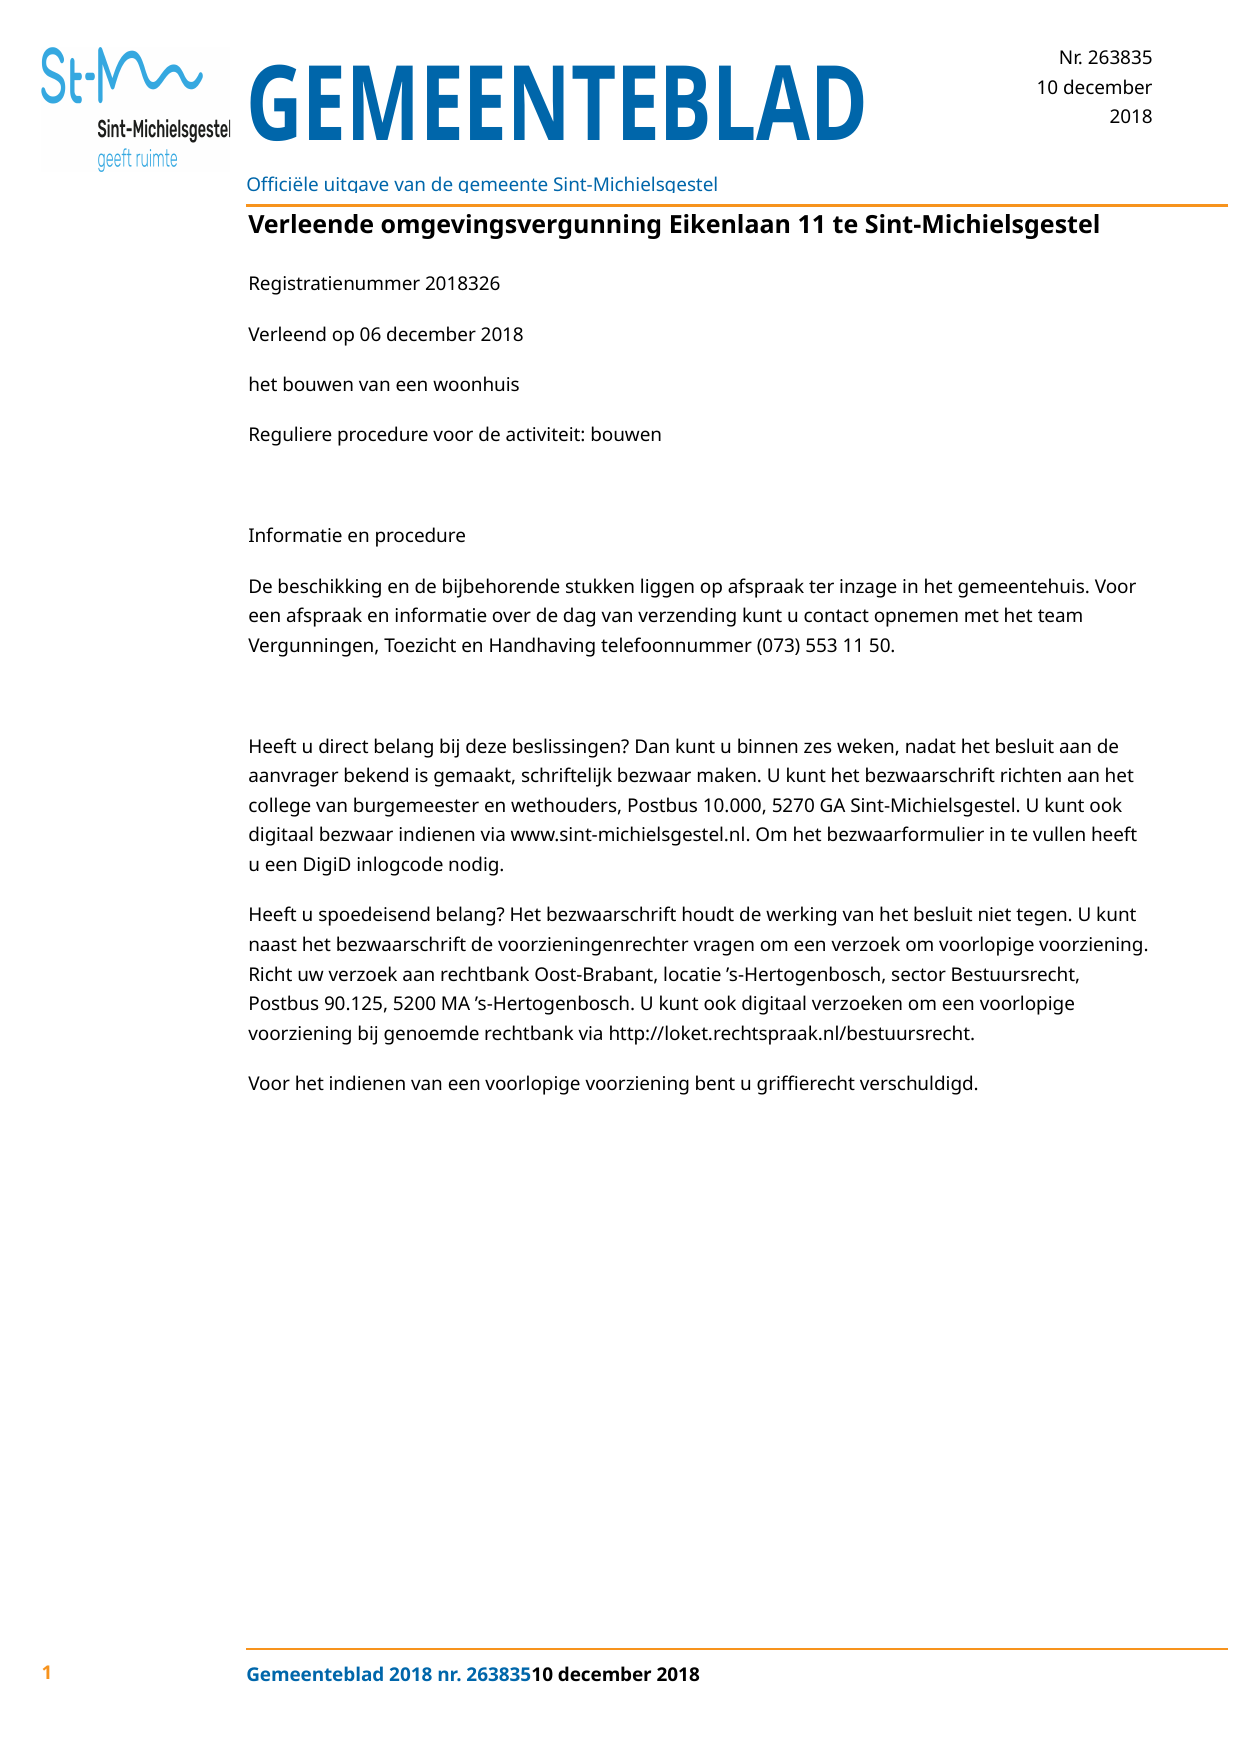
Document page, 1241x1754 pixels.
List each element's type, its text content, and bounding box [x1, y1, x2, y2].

text het bouwen van een woonhuis [248, 371, 1152, 397]
text Verleende omgevingsvergunning Eikenlaan 11 te Sint-Michielsgestel [248, 207, 1152, 241]
text Heeft u spoedeisend belang? Het bezwaarschrift houdt de werking van het besluit niet tegen. U kunt naast het bezwaarschrift de voorzieningenrechter vragen om een verzoek om voorlopige voorziening. Richt uw verzoek aan rechtbank Oost-Brabant, locatie ’s-Hertogenbosch, sector Bestuursrecht, Postbus 90.125, 5200 MA ’s-Hertogenbosch. U kunt ook digitaal verzoeken om een voorlopige voorziening bij genoemde rechtbank via http://loket.rechtspraak.nl/bestuursrecht. [248, 902, 1152, 1046]
text Informatie en procedure [248, 522, 1152, 548]
text Registratienummer 2018326 [248, 270, 1152, 296]
picture [41, 47, 231, 172]
text Verleend op 06 december 2018 [248, 321, 1152, 346]
text Heeft u direct belang bij deze beslissingen? Dan kunt u binnen zes weken, nadat het besluit aan de aanvrager bekend is gemaakt, schriftelijk bezwaar maken. U kunt het bezwaarschrift richten aan het college van burgemeester en wethouders, Postbus 10.000, 5270 GA Sint-Michielsgestel. U kunt ook digitaal bezwaar indienen via www.sint-michielsgestel.nl. Om het bezwaarformulier in te vullen heeft u een DigiD inlogcode nodig. [248, 733, 1152, 877]
text Voor het indienen van een voorlopige voorziening bent u griffierecht verschuldigd. [248, 1070, 1152, 1096]
text De beschikking en de bijbehorende stukken liggen op afspraak ter inzage in het gemeentehuis. Voor een afspraak en informatie over de dag van verzending kunt u contact opnemen met het team Vergunningen, Toezicht en Handhaving telefoonnummer (073) 553 11 50. [248, 573, 1152, 658]
text Reguliere procedure voor de activiteit: bouwen [248, 422, 1152, 447]
